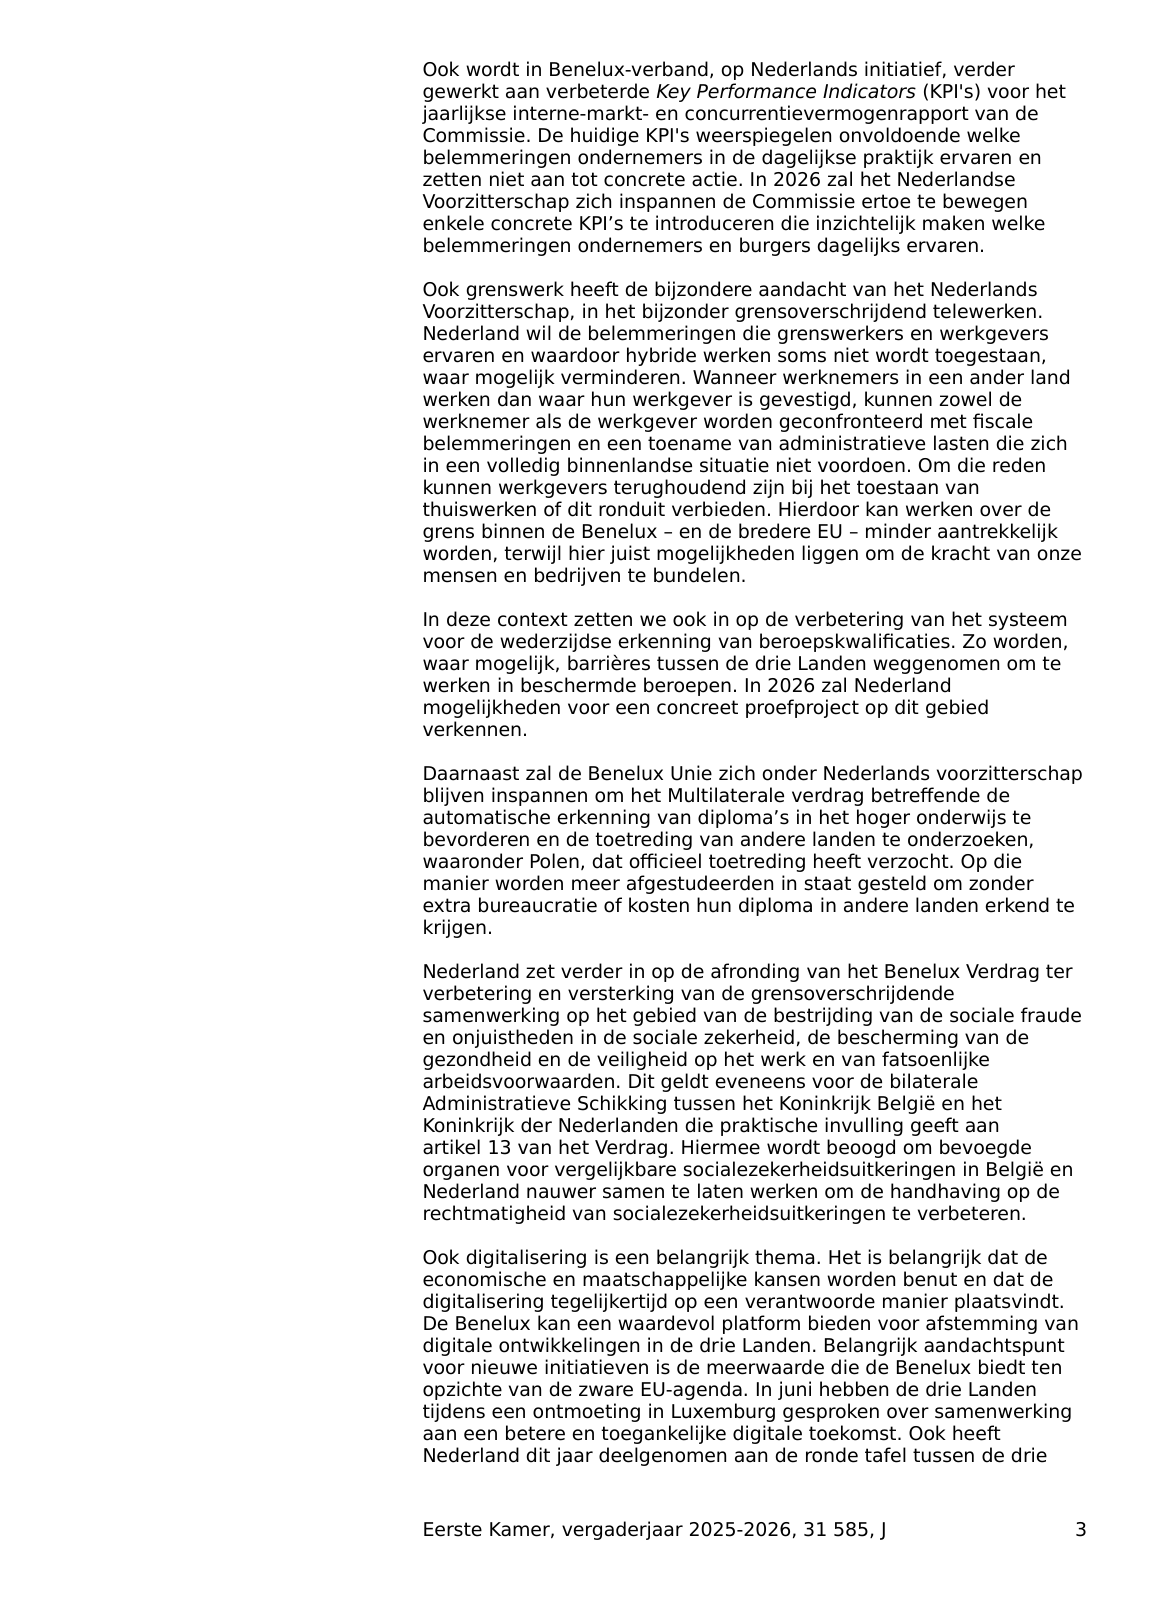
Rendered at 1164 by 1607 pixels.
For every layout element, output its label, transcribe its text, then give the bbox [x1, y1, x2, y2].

text Ook digitalisering is een belangrijk thema. Het is belangrijk dat de economische en maatschappelijke kansen worden benut en dat de digitalisering tegelijkertijd op een verantwoorde manier plaatsvindt. De Benelux kan een waardevol platform bieden voor afstemming van digitale ontwikkelingen in de drie Landen. Belangrijk aandachtspunt voor nieuwe initiatieven is de meerwaarde die de Benelux biedt ten opzichte van de zware EU-agenda. In juni hebben de drie Landen tijdens een ontmoeting in Luxemburg gesproken over samenwerking aan een betere en toegankelijke digitale toekomst. Ook heeft Nederland dit jaar deelgenomen aan de ronde tafel tussen de drie [422, 1247, 1087, 1467]
text Ook grenswerk heeft de bijzondere aandacht van het Nederlands Voorzitterschap, in het bijzonder grensoverschrijdend telewerken. Nederland wil de belemmeringen die grenswerkers en werkgevers ervaren en waardoor hybride werken soms niet wordt toegestaan, waar mogelijk verminderen. Wanneer werknemers in een ander land werken dan waar hun werkgever is gevestigd, kunnen zowel de werknemer als de werkgever worden geconfronteerd met fiscale belemmeringen en een toename van administratieve lasten die zich in een volledig binnenlandse situatie niet voordoen. Om die reden kunnen werkgevers terughoudend zijn bij het toestaan van thuiswerken of dit ronduit verbieden. Hierdoor kan werken over de grens binnen de Benelux – en de bredere EU – minder aantrekkelijk worden, terwijl hier juist mogelijkheden liggen om de kracht van onze mensen en bedrijven te bundelen. [422, 279, 1087, 587]
text In deze context zetten we ook in op de verbetering van het systeem voor de wederzijdse erkenning van beroepskwalificaties. Zo worden, waar mogelijk, barrières tussen de drie Landen weggenomen om te werken in beschermde beroepen. In 2026 zal Nederland mogelijkheden voor een concreet proefproject op dit gebied verkennen. [422, 609, 1087, 741]
text Nederland zet verder in op de afronding van het Benelux Verdrag ter verbetering en versterking van de grensoverschrijdende samenwerking op het gebied van de bestrijding van de sociale fraude en onjuistheden in de sociale zekerheid, de bescherming van de gezondheid en de veiligheid op het werk en van fatsoenlijke arbeidsvoorwaarden. Dit geldt eveneens voor de bilaterale Administratieve Schikking tussen het Koninkrijk België en het Koninkrijk der Nederlanden die praktische invulling geeft aan artikel 13 van het Verdrag. Hiermee wordt beoogd om bevoegde organen voor vergelijkbare socialezekerheidsuitkeringen in België en Nederland nauwer samen te laten werken om de handhaving op de rechtmatigheid van socialezekerheidsuitkeringen te verbeteren. [422, 961, 1087, 1225]
text Daarnaast zal de Benelux Unie zich onder Nederlands voorzitterschap blijven inspannen om het Multilaterale verdrag betreffende de automatische erkenning van diploma’s in het hoger onderwijs te bevorderen en de toetreding van andere landen te onderzoeken, waaronder Polen, dat officieel toetreding heeft verzocht. Op die manier worden meer afgestudeerden in staat gesteld om zonder extra bureaucratie of kosten hun diploma in andere landen erkend te krijgen. [422, 763, 1087, 939]
text Ook wordt in Benelux-verband, op Nederlands initiatief, verder gewerkt aan verbeterde Key Performance Indicators (KPI's) voor het jaarlijkse interne-markt- en concurrentievermogenrapport van de Commissie. De huidige KPI's weerspiegelen onvoldoende welke belemmeringen ondernemers in de dagelijkse praktijk ervaren en zetten niet aan tot concrete actie. In 2026 zal het Nederlandse Voorzitterschap zich inspannen de Commissie ertoe te bewegen enkele concrete KPI’s te introduceren die inzichtelijk maken welke belemmeringen ondernemers en burgers dagelijks ervaren. [422, 59, 1087, 257]
